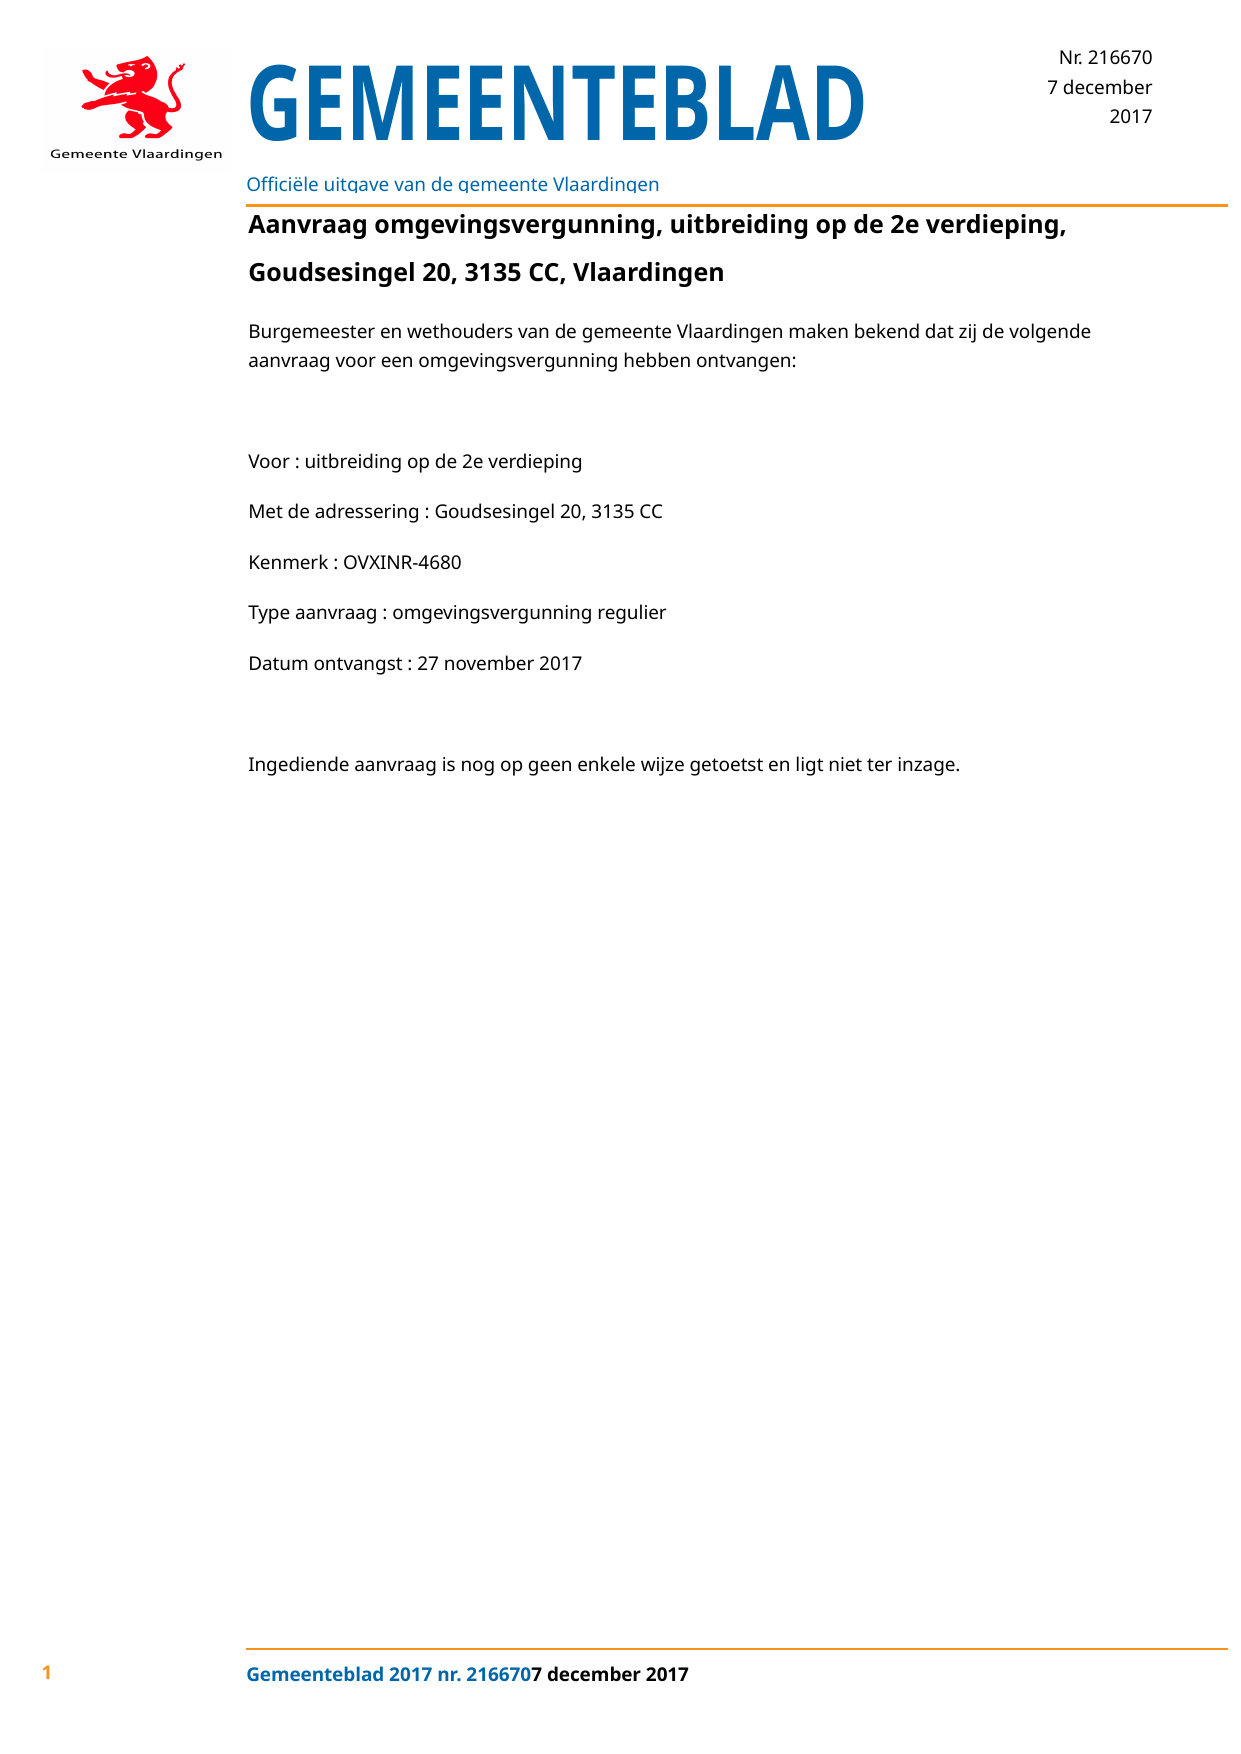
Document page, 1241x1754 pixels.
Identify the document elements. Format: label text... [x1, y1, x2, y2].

text Met de adressering : Goudsesingel 20, 3135 CC [248, 499, 1152, 524]
text Voor : uitbreiding op de 2e verdieping [248, 448, 1152, 474]
text Burgemeester en wethouders van de gemeente Vlaardingen maken bekend dat zij de volgende aanvraag voor een omgevingsvergunning hebben ontvangen: [248, 318, 1152, 373]
text Type aanvraag : omgevingsvergunning regulier [248, 599, 1152, 625]
text Ingediende aanvraag is nog op geen enkele wijze getoetst en ligt niet ter inzage. [248, 751, 1152, 777]
text Datum ontvangst : 27 november 2017 [248, 650, 1152, 676]
text Aanvraag omgevingsvergunning, uitbreiding op de 2e verdieping, Goudsesingel 20, 3135 CC, Vlaardingen [248, 207, 1152, 288]
text Kenmerk : OVXINR-4680 [248, 549, 1152, 575]
picture [41, 47, 231, 172]
